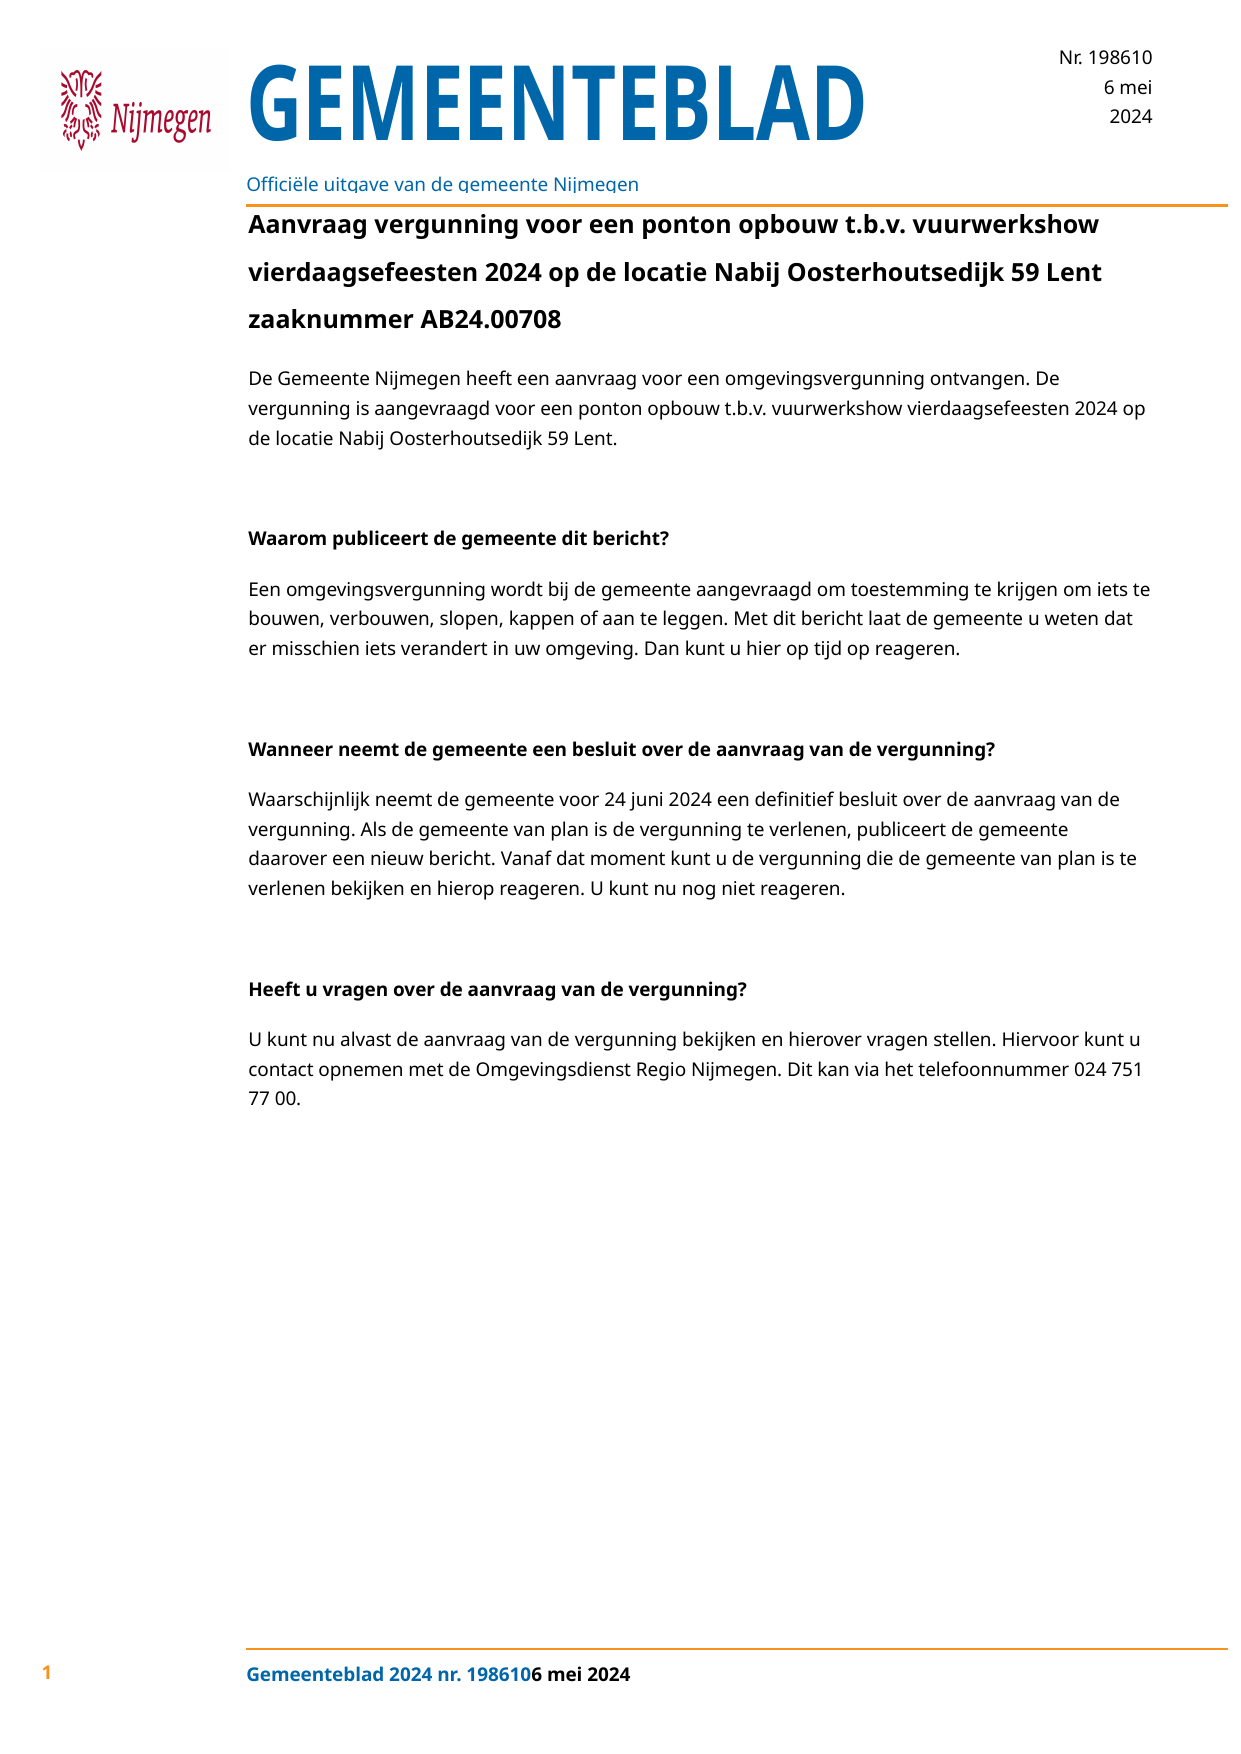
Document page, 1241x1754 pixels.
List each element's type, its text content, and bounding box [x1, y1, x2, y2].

text Wanneer neemt de gemeente een besluit over de aanvraag van de vergunning? [248, 736, 1152, 762]
text Waarom publiceert de gemeente dit bericht? [248, 526, 1152, 551]
picture [41, 47, 231, 172]
text Waarschijnlijk neemt de gemeente voor 24 juni 2024 een definitief besluit over de aanvraag van de vergunning. Als de gemeente van plan is de vergunning te verlenen, publiceert de gemeente daarover een nieuw bericht. Vanaf dat moment kunt u de vergunning die de gemeente van plan is te verlenen bekijken en hierop reageren. U kunt nu nog niet reageren. [248, 786, 1152, 901]
text Een omgevingsvergunning wordt bij de gemeente aangevraagd om toestemming te krijgen om iets te bouwen, verbouwen, slopen, kappen of aan te leggen. Met dit bericht laat de gemeente u weten dat er misschien iets verandert in uw omgeving. Dan kunt u hier op tijd op reageren. [248, 576, 1152, 661]
text De Gemeente Nijmegen heeft een aanvraag voor een omgevingsvergunning ontvangen. De vergunning is aangevraagd voor een ponton opbouw t.b.v. vuurwerkshow vierdaagsefeesten 2024 op de locatie Nabij Oosterhoutsedijk 59 Lent. [248, 366, 1152, 450]
text Aanvraag vergunning voor een ponton opbouw t.b.v. vuurwerkshow vierdaagsefeesten 2024 op de locatie Nabij Oosterhoutsedijk 59 Lent zaaknummer AB24.00708 [248, 207, 1152, 336]
text Heeft u vragen over de aanvraag van de vergunning? [248, 976, 1152, 1002]
text U kunt nu alvast de aanvraag van de vergunning bekijken en hierover vragen stellen. Hiervoor kunt u contact opnemen met de Omgevingsdienst Regio Nijmegen. Dit kan via het telefoonnummer 024 751 77 00. [248, 1026, 1152, 1111]
